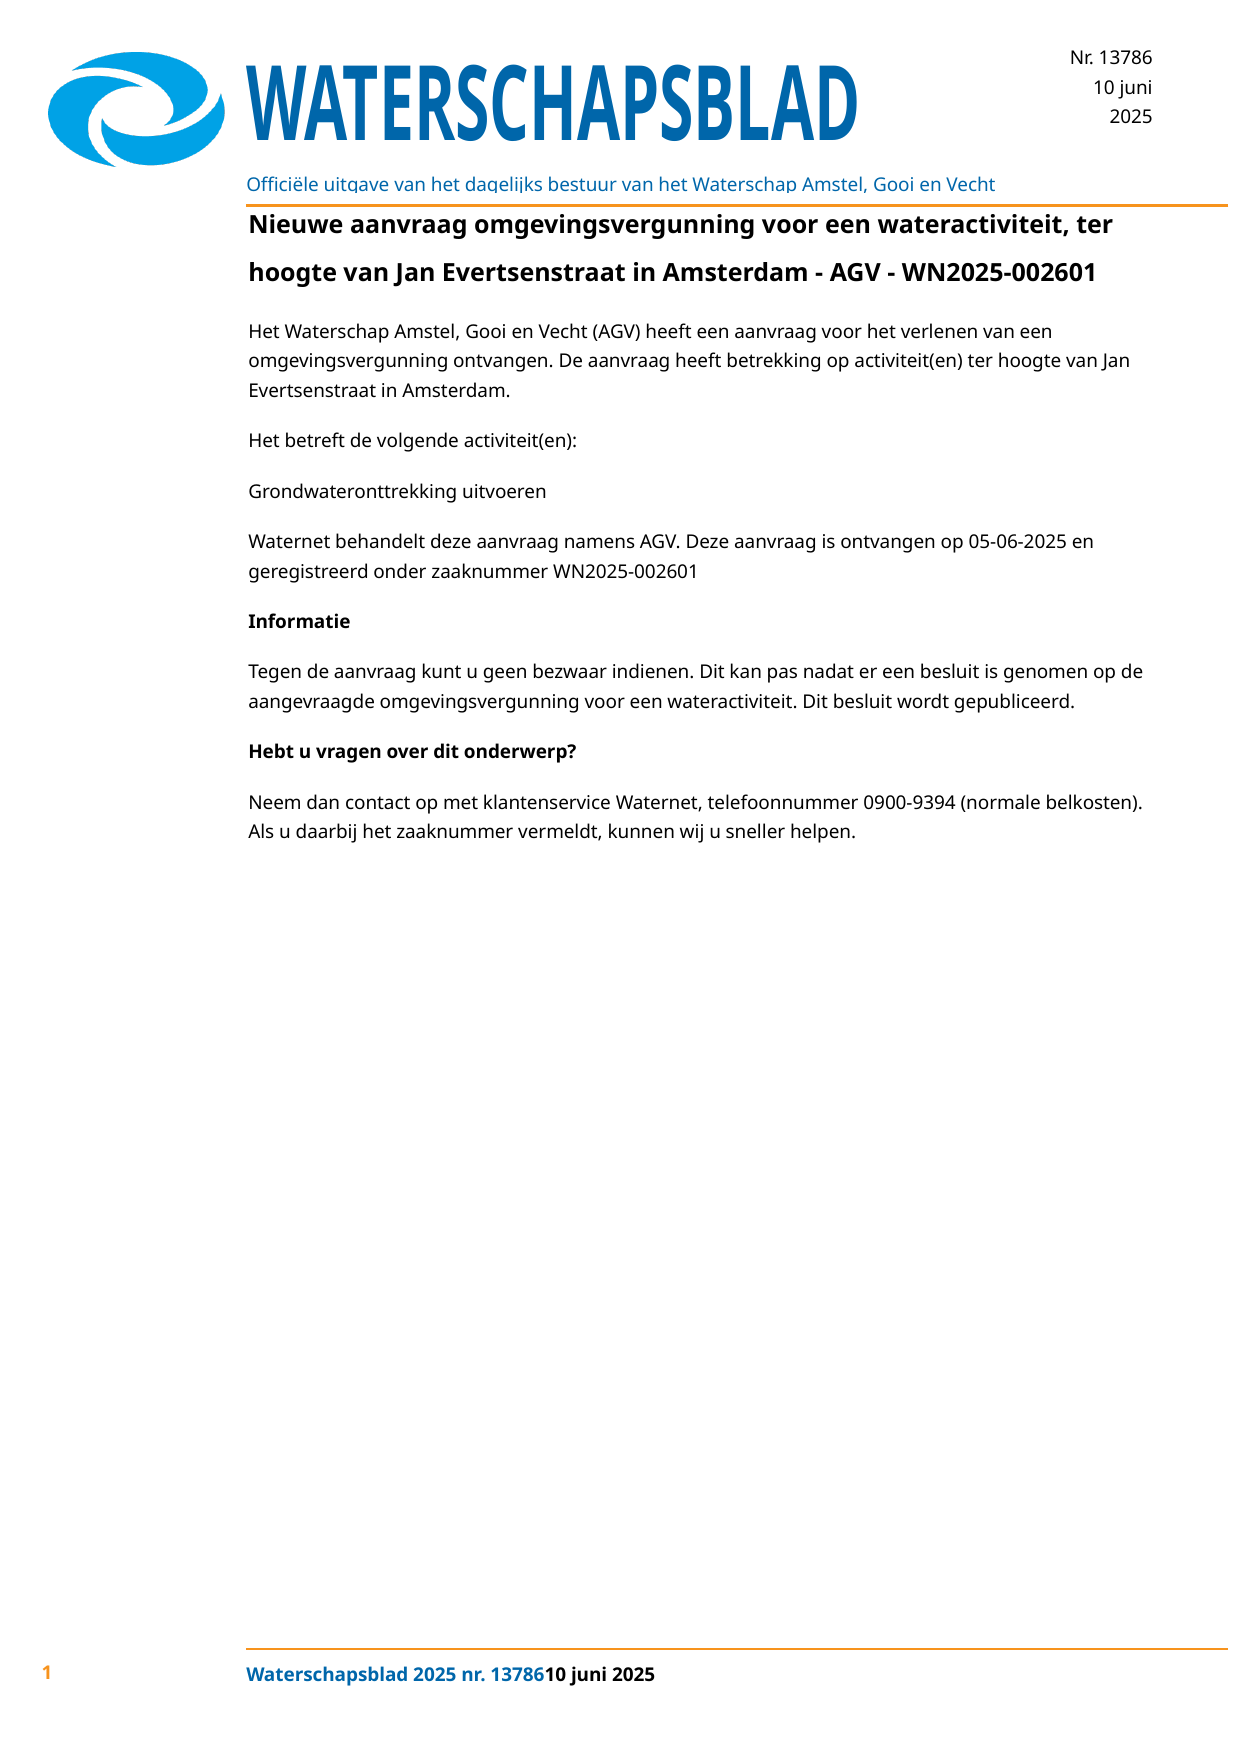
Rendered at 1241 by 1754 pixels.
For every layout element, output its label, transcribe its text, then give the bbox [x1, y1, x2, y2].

text Het betreft de volgende activiteit(en): [248, 427, 1152, 453]
text Het Waterschap Amstel, Gooi en Vecht (AGV) heeft een aanvraag voor het verlenen van een omgevingsvergunning ontvangen. De aanvraag heeft betrekking op activiteit(en) ter hoogte van Jan Evertsenstraat in Amsterdam. [248, 318, 1152, 403]
text Grondwateronttrekking uitvoeren [248, 478, 1152, 504]
text Hebt u vragen over dit onderwerp? [248, 739, 1152, 764]
text Informatie [248, 608, 1152, 634]
text Waternet behandelt deze aanvraag namens AGV. Deze aanvraag is ontvangen op 05-06-2025 en geregistreerd onder zaaknummer WN2025-002601 [248, 528, 1152, 584]
text Nieuwe aanvraag omgevingsvergunning voor een wateractiviteit, ter hoogte van Jan Evertsenstraat in Amsterdam - AGV - WN2025-002601 [248, 207, 1152, 288]
picture [41, 47, 231, 172]
text Neem dan contact op met klantenservice Waternet, telefoonnummer 0900-9394 (normale belkosten). Als u daarbij het zaaknummer vermeldt, kunnen wij u sneller helpen. [248, 789, 1152, 844]
text Tegen de aanvraag kunt u geen bezwaar indienen. Dit kan pas nadat er een besluit is genomen op de aangevraagde omgevingsvergunning voor een wateractiviteit. Dit besluit wordt gepubliceerd. [248, 659, 1152, 714]
